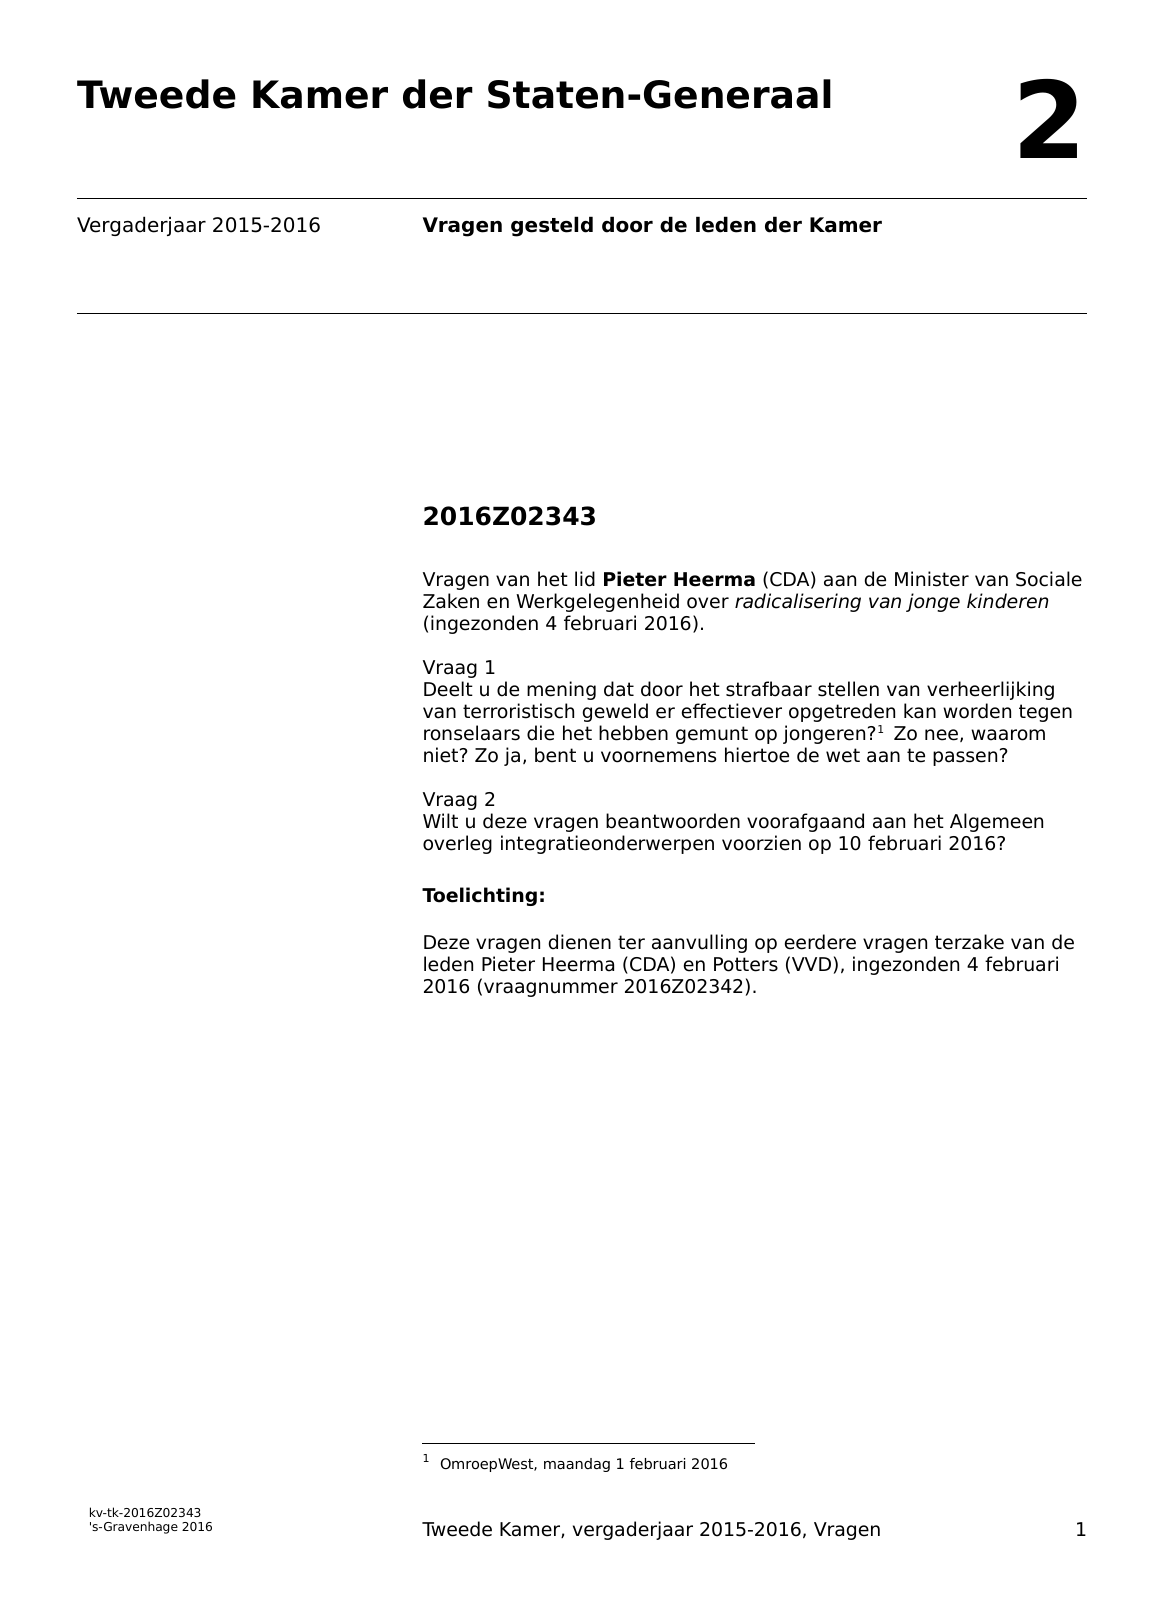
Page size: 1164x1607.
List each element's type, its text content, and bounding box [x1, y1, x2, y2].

text 2016Z02343 [422, 502, 1087, 531]
text Deze vragen dienen ter aanvulling op eerdere vragen terzake van de leden Pieter Heerma (CDA) en Potters (VVD), ingezonden 4 februari 2016 (vraagnummer 2016Z02342). [422, 932, 1087, 998]
text kv-tk-2016Z02343 [88, 1506, 323, 1520]
text OmroepWest, maandag 1 februari 2016 [422, 1452, 1087, 1474]
text Vraag 1 [422, 657, 1087, 679]
table_cell Vergaderjaar 2015-2016 [77, 199, 422, 313]
text Vragen van het lid Pieter Heerma (CDA) aan de Minister van Sociale Zaken en Werkgelegenheid over radicalisering van jonge kinderen (ingezonden 4 februari 2016). [422, 569, 1087, 635]
text Deelt u de mening dat door het strafbaar stellen van verheerlijking van terroristisch geweld er effectiever opgetreden kan worden tegen ronselaars die het hebben gemunt op jongeren? Zo nee, waarom niet? Zo ja, bent u voornemens hiertoe de wet aan te passen? [422, 679, 1087, 767]
table_header Tweede Kamer der Staten-Generaal [77, 59, 886, 198]
text Wilt u deze vragen beantwoorden voorafgaand aan het Algemeen overleg integratieonderwerpen voorzien op 10 februari 2016? [422, 811, 1087, 855]
subtitle Toelichting: [422, 885, 1087, 907]
text Vraag 2 [422, 789, 1087, 811]
table_cell Vragen gesteld door de leden der Kamer [422, 199, 1087, 313]
table_header 2 [886, 59, 1087, 198]
text 's-Gravenhage 2016 [88, 1520, 323, 1534]
